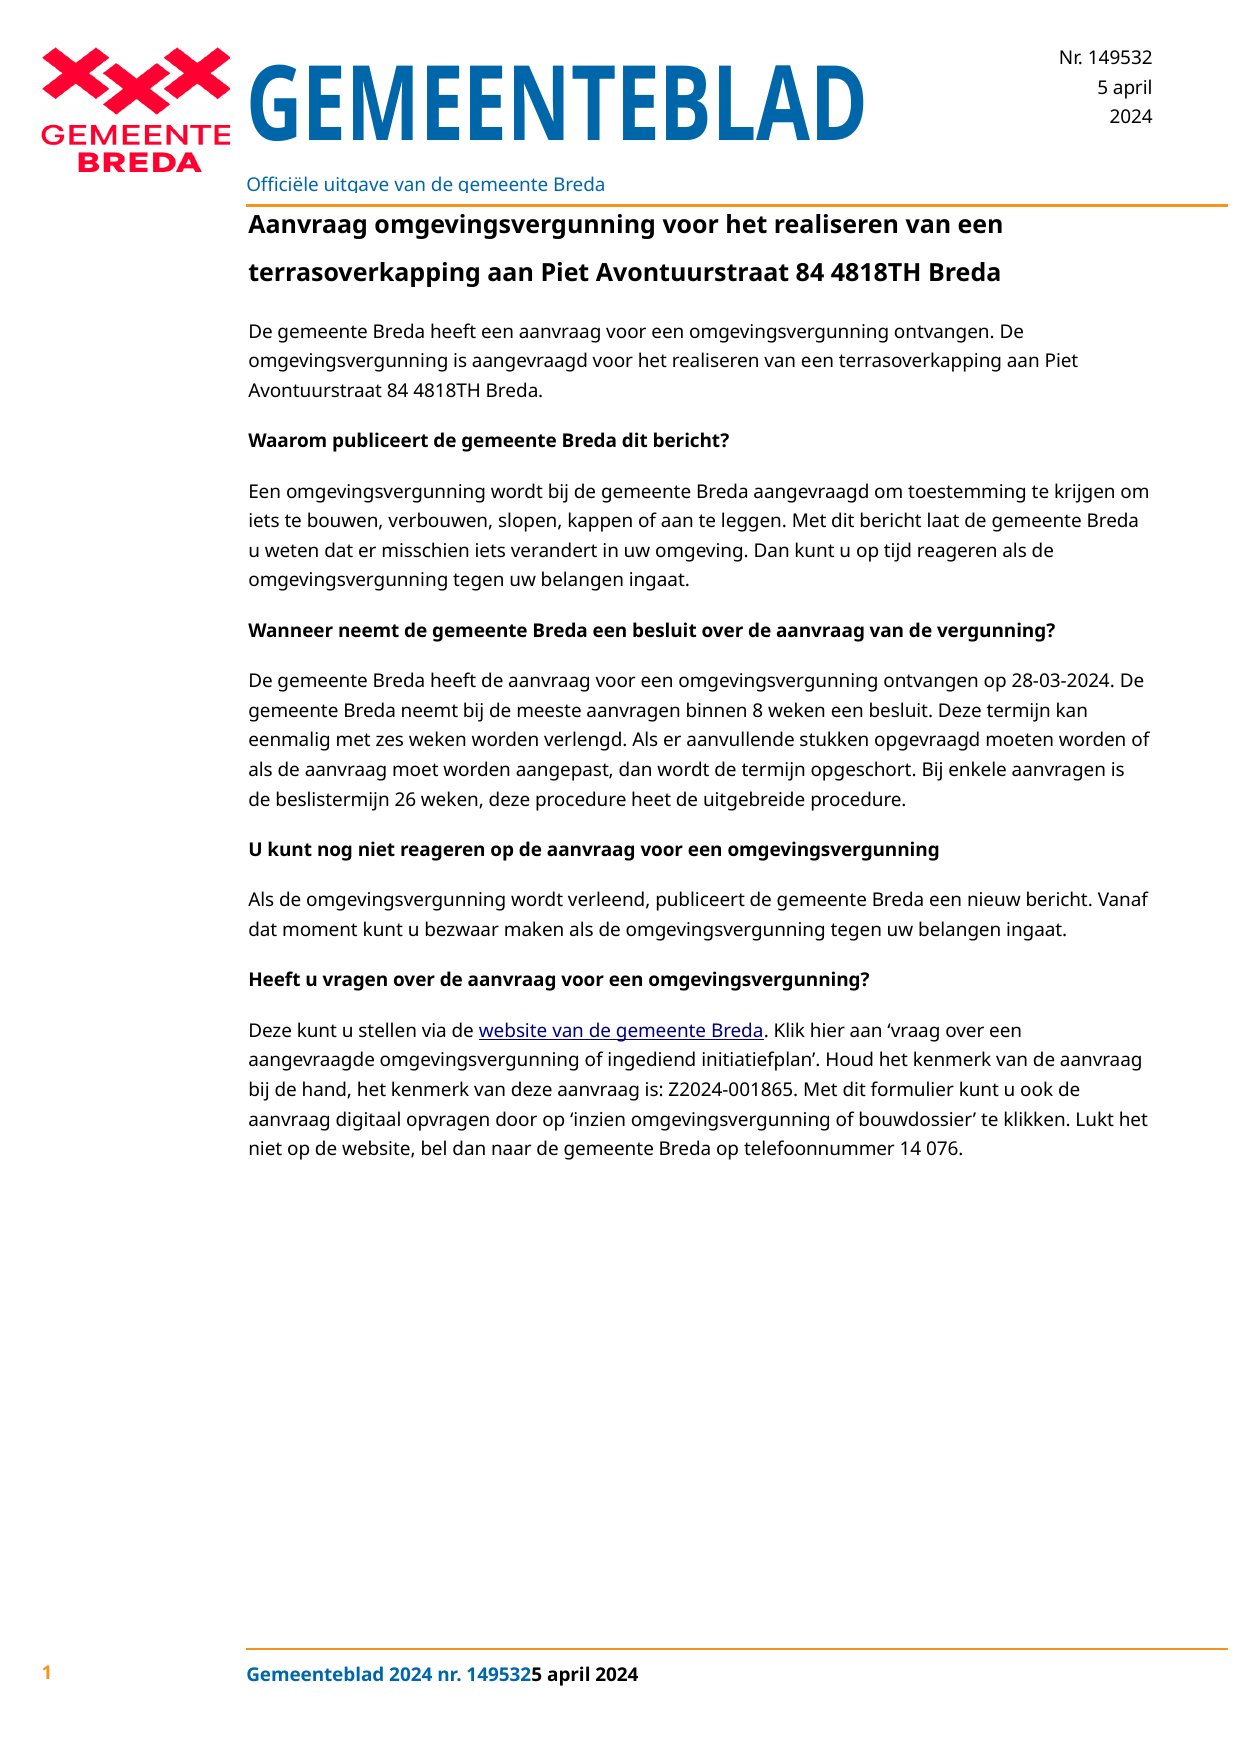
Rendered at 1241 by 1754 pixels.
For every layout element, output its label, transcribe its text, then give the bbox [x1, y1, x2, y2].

text Waarom publiceert de gemeente Breda dit bericht? [248, 427, 1152, 453]
text De gemeente Breda heeft de aanvraag voor een omgevingsvergunning ontvangen op 28-03-2024. De gemeente Breda neemt bij de meeste aanvragen binnen 8 weken een besluit. Deze termijn kan eenmalig met zes weken worden verlengd. Als er aanvullende stukken opgevraagd moeten worden of als de aanvraag moet worden aangepast, dan wordt de termijn opgeschort. Bij enkele aanvragen is de beslistermijn 26 weken, deze procedure heet de uitgebreide procedure. [248, 667, 1152, 812]
text Deze kunt u stellen via de website van de gemeente Breda. Klik hier aan ‘vraag over een aangevraagde omgevingsvergunning of ingediend initiatiefplan’. Houd het kenmerk van de aanvraag bij de hand, het kenmerk van deze aanvraag is: Z2024-001865. Met dit formulier kunt u ook de aanvraag digitaal opvragen door op ‘inzien omgevingsvergunning of bouwdossier’ te klikken. Lukt het niet op de website, bel dan naar de gemeente Breda op telefoonnummer 14 076. [248, 1017, 1152, 1161]
text Aanvraag omgevingsvergunning voor het realiseren van een terrasoverkapping aan Piet Avontuurstraat 84 4818TH Breda [248, 207, 1152, 288]
text De gemeente Breda heeft een aanvraag voor een omgevingsvergunning ontvangen. De omgevingsvergunning is aangevraagd voor het realiseren van een terrasoverkapping aan Piet Avontuurstraat 84 4818TH Breda. [248, 318, 1152, 403]
picture [41, 47, 231, 172]
text Heeft u vragen over de aanvraag voor een omgevingsvergunning? [248, 967, 1152, 992]
text Als de omgevingsvergunning wordt verleend, publiceert de gemeente Breda een nieuw bericht. Vanaf dat moment kunt u bezwaar maken als de omgevingsvergunning tegen uw belangen ingaat. [248, 887, 1152, 942]
text U kunt nog niet reageren op de aanvraag voor een omgevingsvergunning [248, 836, 1152, 862]
text Wanneer neemt de gemeente Breda een besluit over de aanvraag van de vergunning? [248, 617, 1152, 643]
text Een omgevingsvergunning wordt bij de gemeente Breda aangevraagd om toestemming te krijgen om iets te bouwen, verbouwen, slopen, kappen of aan te leggen. Met dit bericht laat de gemeente Breda u weten dat er misschien iets verandert in uw omgeving. Dan kunt u op tijd reageren als de omgevingsvergunning tegen uw belangen ingaat. [248, 478, 1152, 592]
